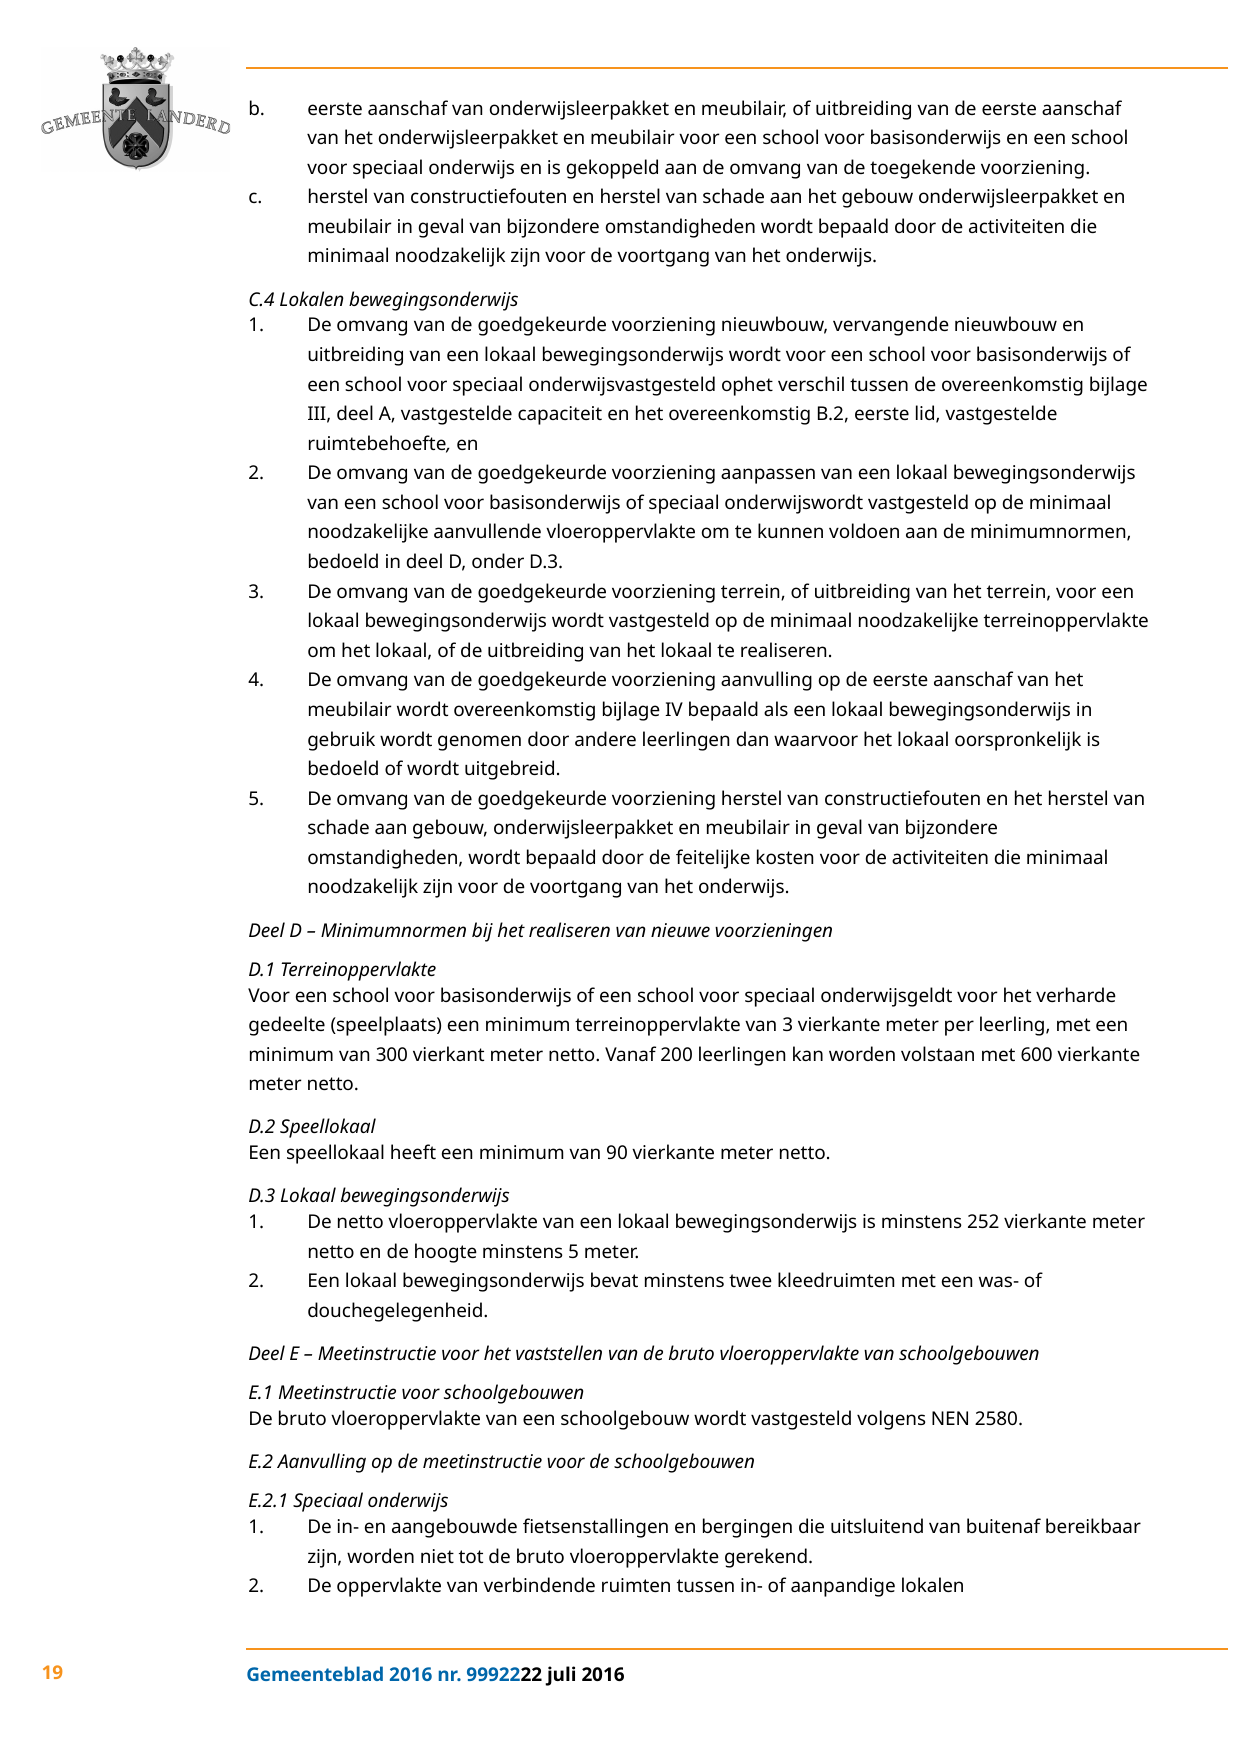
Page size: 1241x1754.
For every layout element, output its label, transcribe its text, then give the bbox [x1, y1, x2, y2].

text C.4 Lokalen bewegingsonderwijs [248, 286, 1152, 312]
list De omvang van de goedgekeurde voorziening terrein, of uitbreiding van het terrein, voor een lokaal bewegingsonderwijs wordt vastgesteld op de minimaal noodzakelijke terreinoppervlakte om het lokaal, of de uitbreiding van het lokaal te realiseren. [248, 578, 1152, 663]
text De bruto vloeroppervlakte van een schoolgebouw wordt vastgesteld volgens NEN 2580. [248, 1405, 1152, 1431]
text Een speellokaal heeft een minimum van 90 vierkante meter netto. [248, 1139, 1152, 1165]
list De netto vloeroppervlakte van een lokaal bewegingsonderwijs is minstens 252 vierkante meter netto en de hoogte minstens 5 meter. [248, 1208, 1152, 1263]
list De in- en aangebouwde fietsenstallingen en bergingen die uitsluitend van buitenaf bereikbaar zijn, worden niet tot de bruto vloeroppervlakte gerekend. [248, 1513, 1152, 1568]
list eerste aanschaf van onderwijsleerpakket en meubilair, of uitbreiding van de eerste aanschaf van het onderwijsleerpakket en meubilair voor een school voor basisonderwijs en een school voor speciaal onderwijs en is gekoppeld aan de omvang van de toegekende voorziening. [248, 95, 1152, 180]
text D.2 Speellokaal [248, 1114, 1152, 1139]
text E.1 Meetinstructie voor schoolgebouwen [248, 1379, 1152, 1405]
list De omvang van de goedgekeurde voorziening aanvulling op de eerste aanschaf van het meubilair wordt overeenkomstig bijlage IV bepaald als een lokaal bewegingsonderwijs in gebruik wordt genomen door andere leerlingen dan waarvoor het lokaal oorspronkelijk is bedoeld of wordt uitgebreid. [248, 667, 1152, 781]
text E.2.1 Speciaal onderwijs [248, 1487, 1152, 1513]
list De oppervlakte van verbindende ruimten tussen in- of aanpandige lokalen [248, 1572, 1152, 1598]
list herstel van constructiefouten en herstel van schade aan het gebouw onderwijsleerpakket en meubilair in geval van bijzondere omstandigheden wordt bepaald door de activiteiten die minimaal noodzakelijk zijn voor de voortgang van het onderwijs. [248, 183, 1152, 268]
text E.2 Aanvulling op de meetinstructie voor de schoolgebouwen [248, 1448, 1152, 1474]
list Een lokaal bewegingsonderwijs bevat minstens twee kleedruimten met een was- of douchegelegenheid. [248, 1267, 1152, 1323]
list De omvang van de goedgekeurde voorziening nieuwbouw, vervangende nieuwbouw en uitbreiding van een lokaal bewegingsonderwijs wordt voor een school voor basisonderwijs of een school voor speciaal onderwijsvastgesteld ophet verschil tussen de overeenkomstig bijlage III, deel A, vastgestelde capaciteit en het overeenkomstig B.2, eerste lid, vastgestelde ruimtebehoefte, en [248, 312, 1152, 456]
text D.1 Terreinoppervlakte [248, 956, 1152, 982]
text Deel E – Meetinstructie voor het vaststellen van de bruto vloeroppervlakte van schoolgebouwen [248, 1340, 1152, 1366]
list De omvang van de goedgekeurde voorziening herstel van constructiefouten en het herstel van schade aan gebouw, onderwijsleerpakket en meubilair in geval van bijzondere omstandigheden, wordt bepaald door de feitelijke kosten voor de activiteiten die minimaal noodzakelijk zijn voor de voortgang van het onderwijs. [248, 785, 1152, 899]
list De omvang van de goedgekeurde voorziening aanpassen van een lokaal bewegingsonderwijs van een school voor basisonderwijs of speciaal onderwijswordt vastgesteld op de minimaal noodzakelijke aanvullende vloeroppervlakte om te kunnen voldoen aan de minimumnormen, bedoeld in deel D, onder D.3. [248, 459, 1152, 574]
text Deel D – Minimumnormen bij het realiseren van nieuwe voorzieningen [248, 917, 1152, 942]
text Voor een school voor basisonderwijs of een school voor speciaal onderwijsgeldt voor het verharde gedeelte (speelplaats) een minimum terreinoppervlakte van 3 vierkante meter per leerling, met een minimum van 300 vierkant meter netto. Vanaf 200 leerlingen kan worden volstaan met 600 vierkante meter netto. [248, 982, 1152, 1096]
text D.3 Lokaal bewegingsonderwijs [248, 1182, 1152, 1208]
picture [41, 47, 231, 172]
